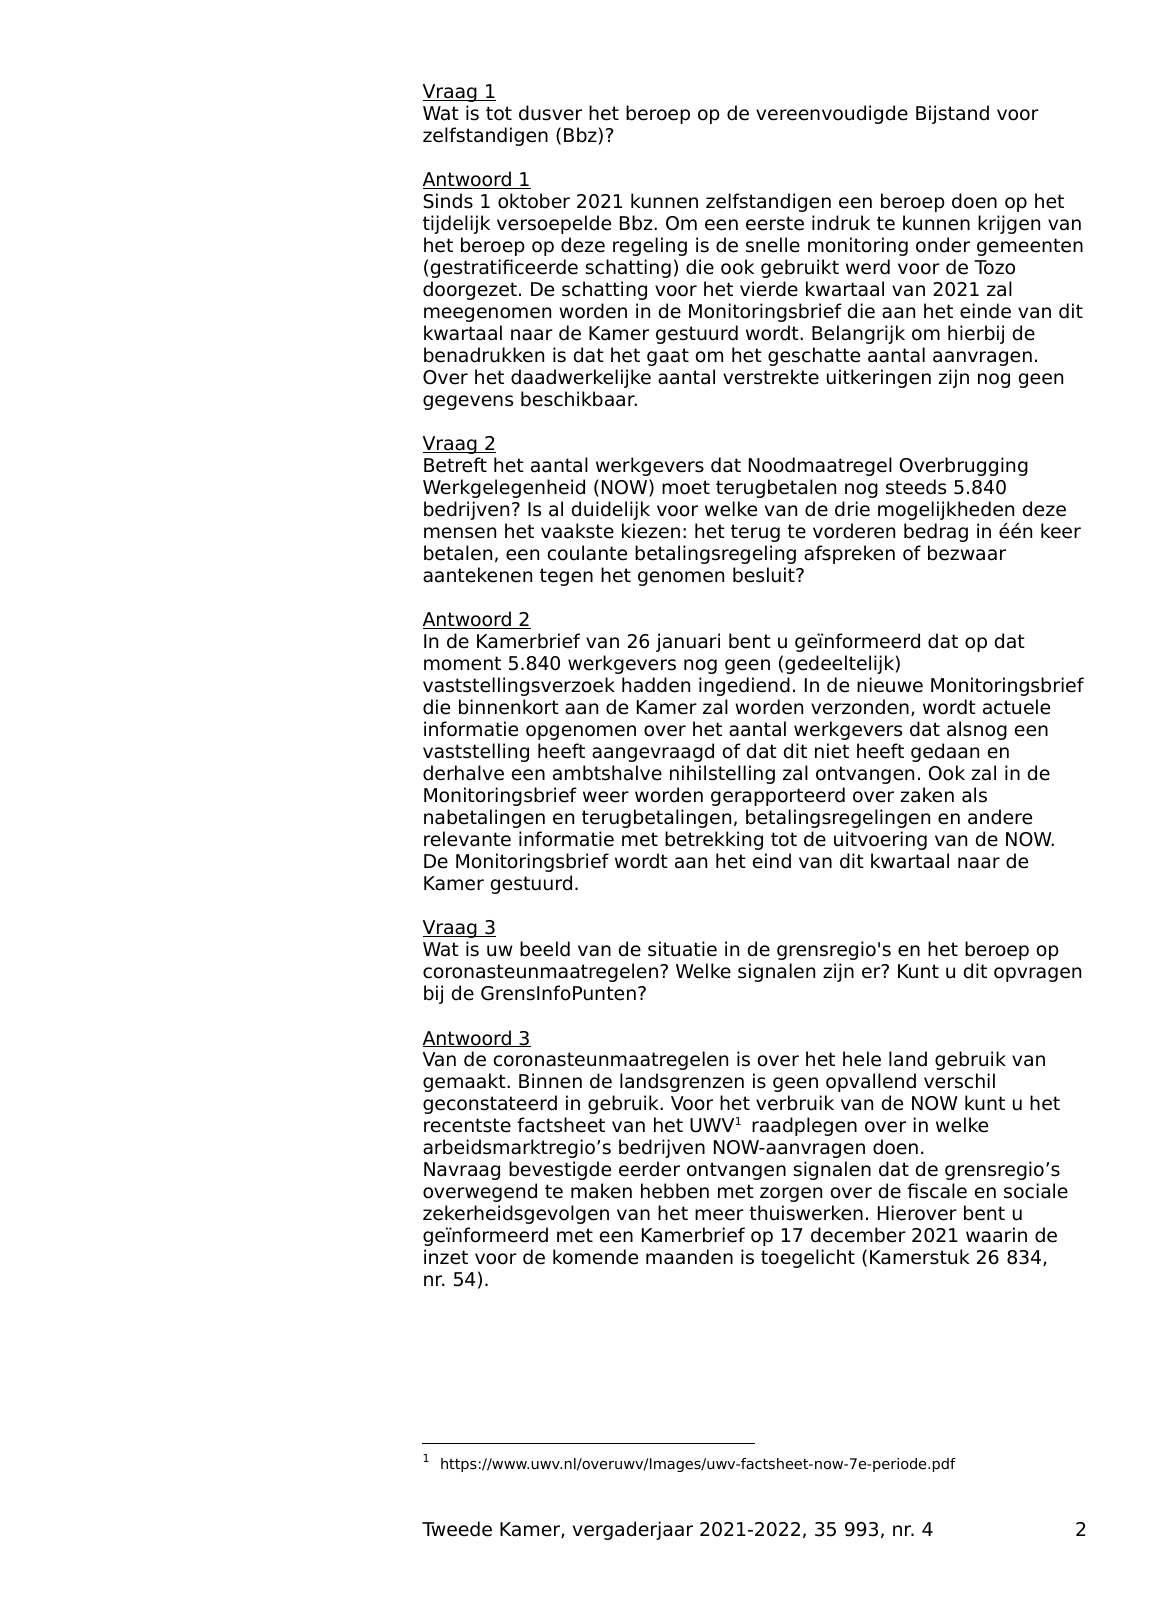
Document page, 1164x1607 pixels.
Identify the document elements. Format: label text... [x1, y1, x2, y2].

text Van de coronasteunmaatregelen is over het hele land gebruik van gemaakt. Binnen de landsgrenzen is geen opvallend verschil geconstateerd in gebruik. Voor het verbruik van de NOW kunt u het recentste factsheet van het UWV raadplegen over in welke arbeidsmarktregio’s bedrijven NOW-aanvragen doen. [422, 1049, 1087, 1159]
text Antwoord 1 [422, 169, 1087, 191]
text Vraag 3 [422, 917, 1087, 939]
text Wat is uw beeld van de situatie in de grensregio's en het beroep op coronasteunmaatregelen? Welke signalen zijn er? Kunt u dit opvragen bij de GrensInfoPunten? [422, 939, 1087, 1005]
text Betreft het aantal werkgevers dat Noodmaatregel Overbrugging Werkgelegenheid (NOW) moet terugbetalen nog steeds 5.840 bedrijven? Is al duidelijk voor welke van de drie mogelijkheden deze mensen het vaakste kiezen: het terug te vorderen bedrag in één keer betalen, een coulante betalingsregeling afspreken of bezwaar aantekenen tegen het genomen besluit? [422, 455, 1087, 587]
text Wat is tot dusver het beroep op de vereenvoudigde Bijstand voor zelfstandigen (Bbz)? [422, 103, 1087, 147]
text Navraag bevestigde eerder ontvangen signalen dat de grensregio’s overwegend te maken hebben met zorgen over de fiscale en sociale zekerheidsgevolgen van het meer thuiswerken. Hierover bent u geïnformeerd met een Kamerbrief op 17 december 2021 waarin de inzet voor de komende maanden is toegelicht (Kamerstuk 26 834, nr. 54). [422, 1159, 1087, 1291]
text Antwoord 2 [422, 609, 1087, 631]
text Vraag 2 [422, 433, 1087, 455]
text Antwoord 3 [422, 1027, 1087, 1049]
text Sinds 1 oktober 2021 kunnen zelfstandigen een beroep doen op het tijdelijk versoepelde Bbz. Om een eerste indruk te kunnen krijgen van het beroep op deze regeling is de snelle monitoring onder gemeenten (gestratificeerde schatting) die ook gebruikt werd voor de Tozo doorgezet. De schatting voor het vierde kwartaal van 2021 zal meegenomen worden in de Monitoringsbrief die aan het einde van dit kwartaal naar de Kamer gestuurd wordt. Belangrijk om hierbij de benadrukken is dat het gaat om het geschatte aantal aanvragen. Over het daadwerkelijke aantal verstrekte uitkeringen zijn nog geen gegevens beschikbaar. [422, 191, 1087, 411]
text https://www.uwv.nl/overuwv/Images/uwv-factsheet-now-7e-periode.pdf [422, 1452, 1087, 1474]
text In de Kamerbrief van 26 januari bent u geïnformeerd dat op dat moment 5.840 werkgevers nog geen (gedeeltelijk) vaststellingsverzoek hadden ingediend. In de nieuwe Monitoringsbrief die binnenkort aan de Kamer zal worden verzonden, wordt actuele informatie opgenomen over het aantal werkgevers dat alsnog een vaststelling heeft aangevraagd of dat dit niet heeft gedaan en derhalve een ambtshalve nihilstelling zal ontvangen. Ook zal in de Monitoringsbrief weer worden gerapporteerd over zaken als nabetalingen en terugbetalingen, betalingsregelingen en andere relevante informatie met betrekking tot de uitvoering van de NOW. De Monitoringsbrief wordt aan het eind van dit kwartaal naar de Kamer gestuurd. [422, 631, 1087, 895]
text Vraag 1 [422, 81, 1087, 103]
